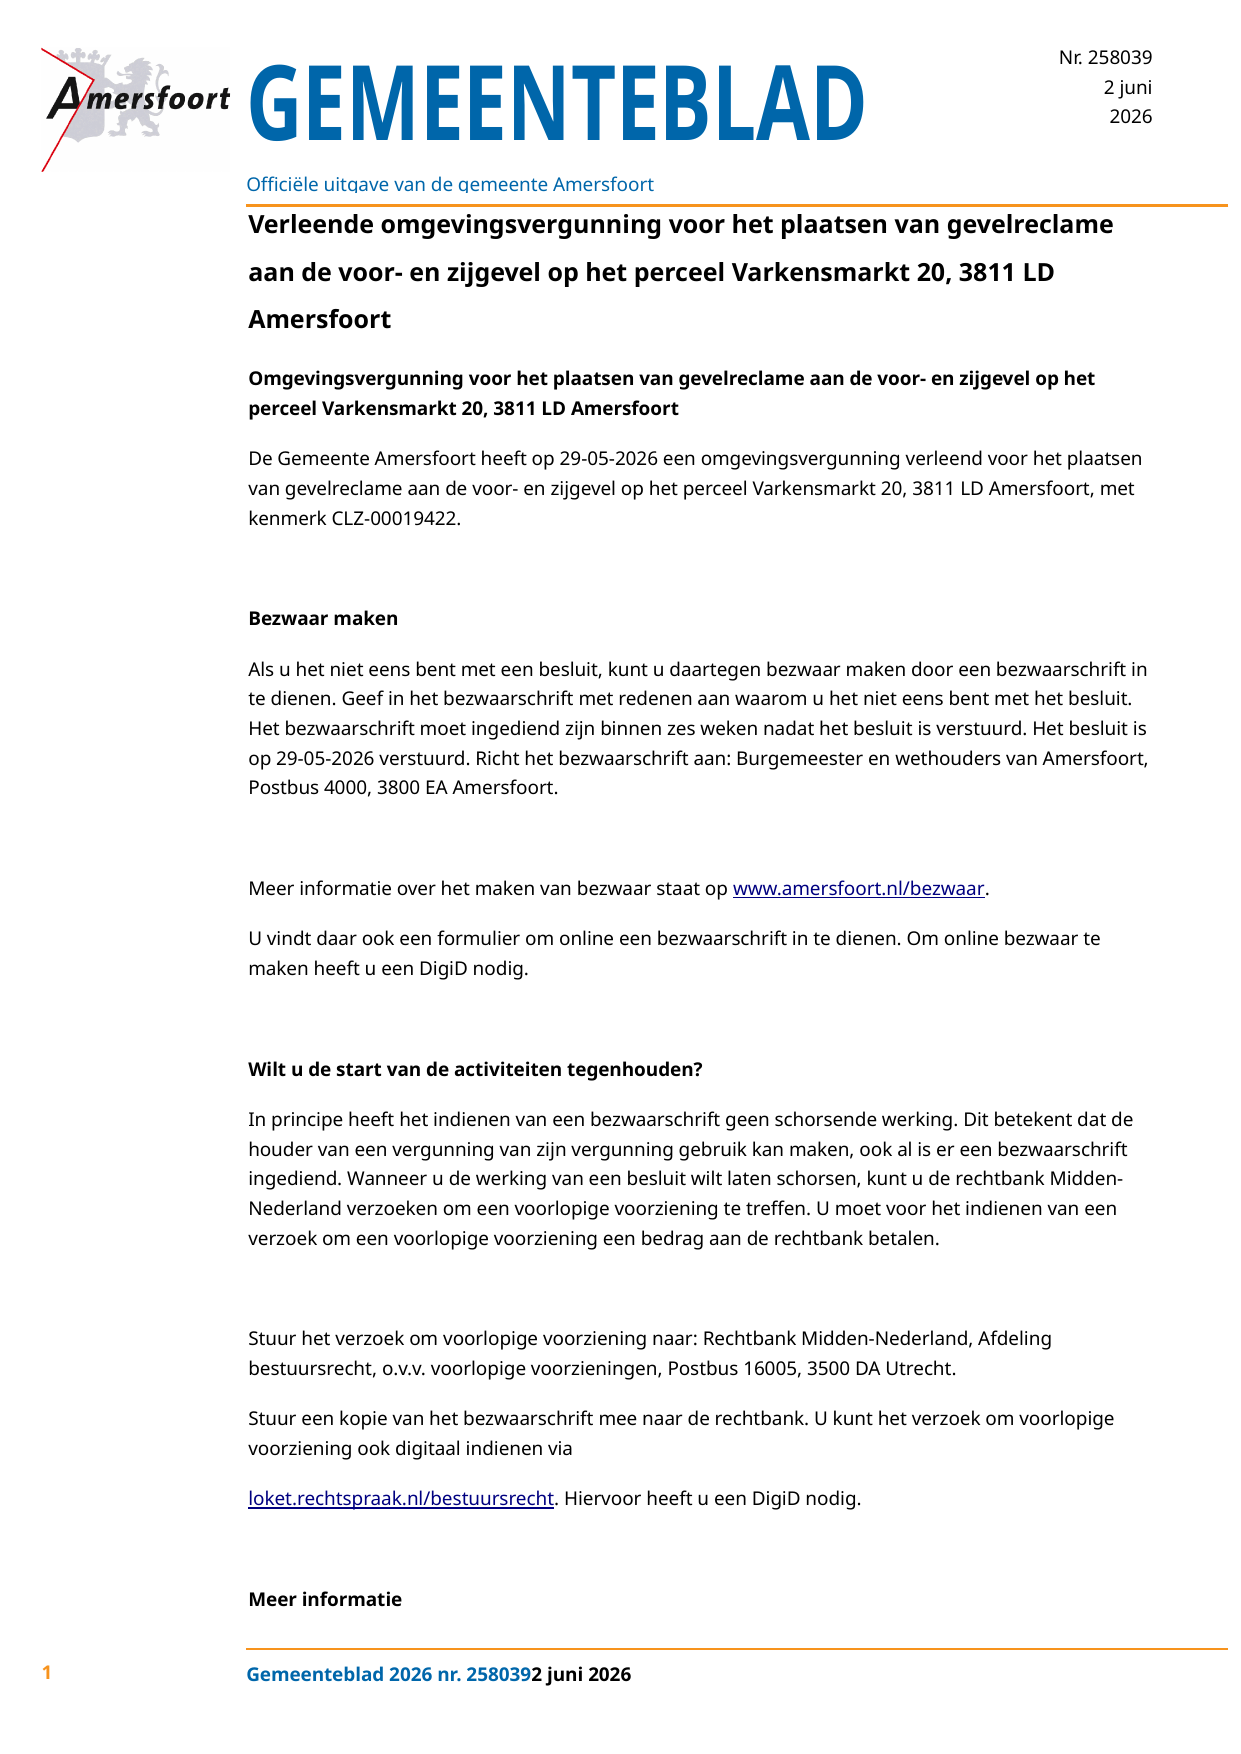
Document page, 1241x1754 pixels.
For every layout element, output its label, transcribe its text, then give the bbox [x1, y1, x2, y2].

text Als u het niet eens bent met een besluit, kunt u daartegen bezwaar maken door een bezwaarschrift in te dienen. Geef in het bezwaarschrift met redenen aan waarom u het niet eens bent met het besluit. Het bezwaarschrift moet ingediend zijn binnen zes weken nadat het besluit is verstuurd. Het besluit is op 29-05-2026 verstuurd. Richt het bezwaarschrift aan: Burgemeester en wethouders van Amersfoort, Postbus 4000, 3800 EA Amersfoort. [248, 656, 1152, 800]
picture [41, 47, 231, 172]
text Stuur het verzoek om voorlopige voorziening naar: Rechtbank Midden-Nederland, Afdeling bestuursrecht, o.v.v. voorlopige voorzieningen, Postbus 16005, 3500 DA Utrecht. [248, 1326, 1152, 1381]
text loket.rechtspraak.nl/bestuursrecht. Hiervoor heeft u een DigiD nodig. [248, 1486, 1152, 1511]
text In principe heeft het indienen van een bezwaarschrift geen schorsende werking. Dit betekent dat de houder van een vergunning van zijn vergunning gebruik kan maken, ook al is er een bezwaarschrift ingediend. Wanneer u de werking van een besluit wilt laten schorsen, kunt u de rechtbank Midden-Nederland verzoeken om een voorlopige voorziening te treffen. U moet voor het indienen van een verzoek om een voorlopige voorziening een bedrag aan de rechtbank betalen. [248, 1106, 1152, 1250]
text Wilt u de start van de activiteiten tegenhouden? [248, 1056, 1152, 1082]
text Meer informatie over het maken van bezwaar staat op www.amersfoort.nl/bezwaar. [248, 875, 1152, 901]
text Stuur een kopie van het bezwaarschrift mee naar de rechtbank. U kunt het verzoek om voorlopige voorziening ook digitaal indienen via [248, 1406, 1152, 1461]
text De Gemeente Amersfoort heeft op 29-05-2026 een omgevingsvergunning verleend voor het plaatsen van gevelreclame aan de voor- en zijgevel op het perceel Varkensmarkt 20, 3811 LD Amersfoort, met kenmerk CLZ-00019422. [248, 446, 1152, 530]
text Verleende omgevingsvergunning voor het plaatsen van gevelreclame aan de voor- en zijgevel op het perceel Varkensmarkt 20, 3811 LD Amersfoort [248, 207, 1152, 336]
text Omgevingsvergunning voor het plaatsen van gevelreclame aan de voor- en zijgevel op het perceel Varkensmarkt 20, 3811 LD Amersfoort [248, 366, 1152, 421]
text U vindt daar ook een formulier om online een bezwaarschrift in te dienen. Om online bezwaar te maken heeft u een DigiD nodig. [248, 926, 1152, 981]
text Meer informatie [248, 1586, 1152, 1612]
text Bezwaar maken [248, 606, 1152, 631]
